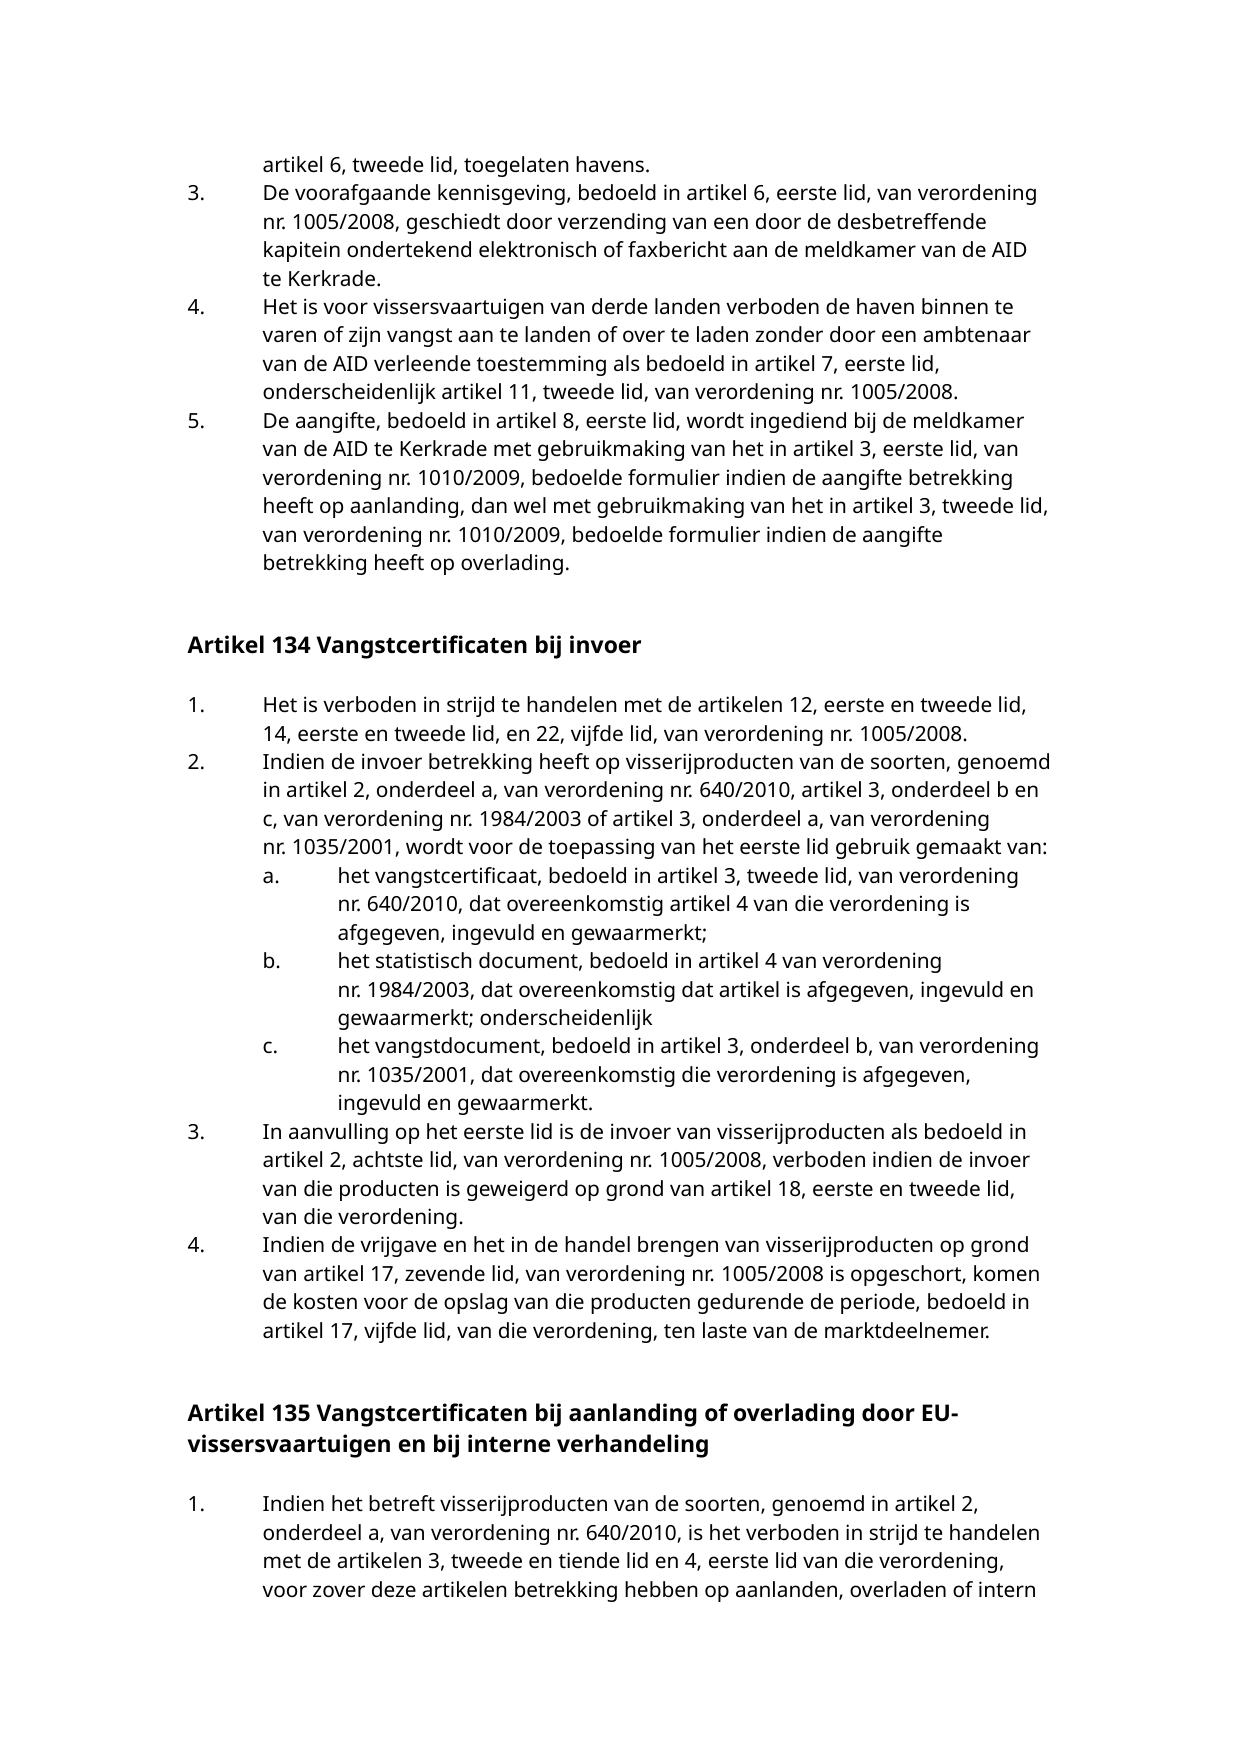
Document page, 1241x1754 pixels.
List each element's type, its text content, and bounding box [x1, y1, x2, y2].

list Indien de invoer betrekking heeft op visserijproducten van de soorten, genoemd in artikel 2, onderdeel a, van verordening nr. 640/2010, artikel 3, onderdeel b en c, van verordening nr. 1984/2003 of artikel 3, onderdeel a, van verordening nr. 1035/2001, wordt voor de toepassing van het eerste lid gebruik gemaakt van: [187, 747, 1053, 861]
list het vangstdocument, bedoeld in artikel 3, onderdeel b, van verordening nr. 1035/2001, dat overeenkomstig die verordening is afgegeven, ingevuld en gewaarmerkt. [262, 1032, 1053, 1117]
list In aanvulling op het eerste lid is de invoer van visserijproducten als bedoeld in artikel 2, achtste lid, van verordening nr. 1005/2008, verboden indien de invoer van die producten is geweigerd op grond van artikel 18, eerste en tweede lid, van die verordening. [187, 1117, 1053, 1231]
list het vangstcertificaat, bedoeld in artikel 3, tweede lid, van verordening nr. 640/2010, dat overeenkomstig artikel 4 van die verordening is afgegeven, ingevuld en gewaarmerkt; [262, 861, 1053, 946]
subtitle Artikel 134 Vangstcertificaten bij invoer [187, 629, 1053, 660]
list De voorafgaande kennisgeving, bedoeld in artikel 6, eerste lid, van verordening nr. 1005/2008, geschiedt door verzending van een door de desbetreffende kapitein ondertekend elektronisch of faxbericht aan de meldkamer van de AID te Kerkrade. [187, 178, 1053, 292]
list Het is verboden in strijd te handelen met de artikelen 12, eerste en tweede lid, 14, eerste en tweede lid, en 22, vijfde lid, van verordening nr. 1005/2008. [187, 690, 1053, 747]
list De aangifte, bedoeld in artikel 8, eerste lid, wordt ingediend bij de meldkamer van de AID te Kerkrade met gebruikmaking van het in artikel 3, eerste lid, van verordening nr. 1010/2009, bedoelde formulier indien de aangifte betrekking heeft op aanlanding, dan wel met gebruikmaking van het in artikel 3, tweede lid, van verordening nr. 1010/2009, bedoelde formulier indien de aangifte betrekking heeft op overlading. [187, 406, 1053, 577]
subtitle Artikel 135 Vangstcertificaten bij aanlanding of overlading door EU-vissersvaartuigen en bij interne verhandeling [187, 1397, 1053, 1459]
list Indien het betreft visserijproducten van de soorten, genoemd in artikel 2, onderdeel a, van verordening nr. 640/2010, is het verboden in strijd te handelen met de artikelen 3, tweede en tiende lid en 4, eerste lid van die verordening, voor zover deze artikelen betrekking hebben op aanlanden, overladen of intern [187, 1489, 1053, 1603]
list Het is voor vissersvaartuigen van derde landen verboden de haven binnen te varen of zijn vangst aan te landen of over te laden zonder door een ambtenaar van de AID verleende toestemming als bedoeld in artikel 7, eerste lid, onderscheidenlijk artikel 11, tweede lid, van verordening nr. 1005/2008. [187, 292, 1053, 406]
list het statistisch document, bedoeld in artikel 4 van verordening nr. 1984/2003, dat overeenkomstig dat artikel is afgegeven, ingevuld en gewaarmerkt; onderscheidenlijk [262, 946, 1053, 1032]
list artikel 6, tweede lid, toegelaten havens. [187, 150, 1053, 178]
list Indien de vrijgave en het in de handel brengen van visserijproducten op grond van artikel 17, zevende lid, van verordening nr. 1005/2008 is opgeschort, komen de kosten voor de opslag van die producten gedurende de periode, bedoeld in artikel 17, vijfde lid, van die verordening, ten laste van de marktdeelnemer. [187, 1231, 1053, 1344]
